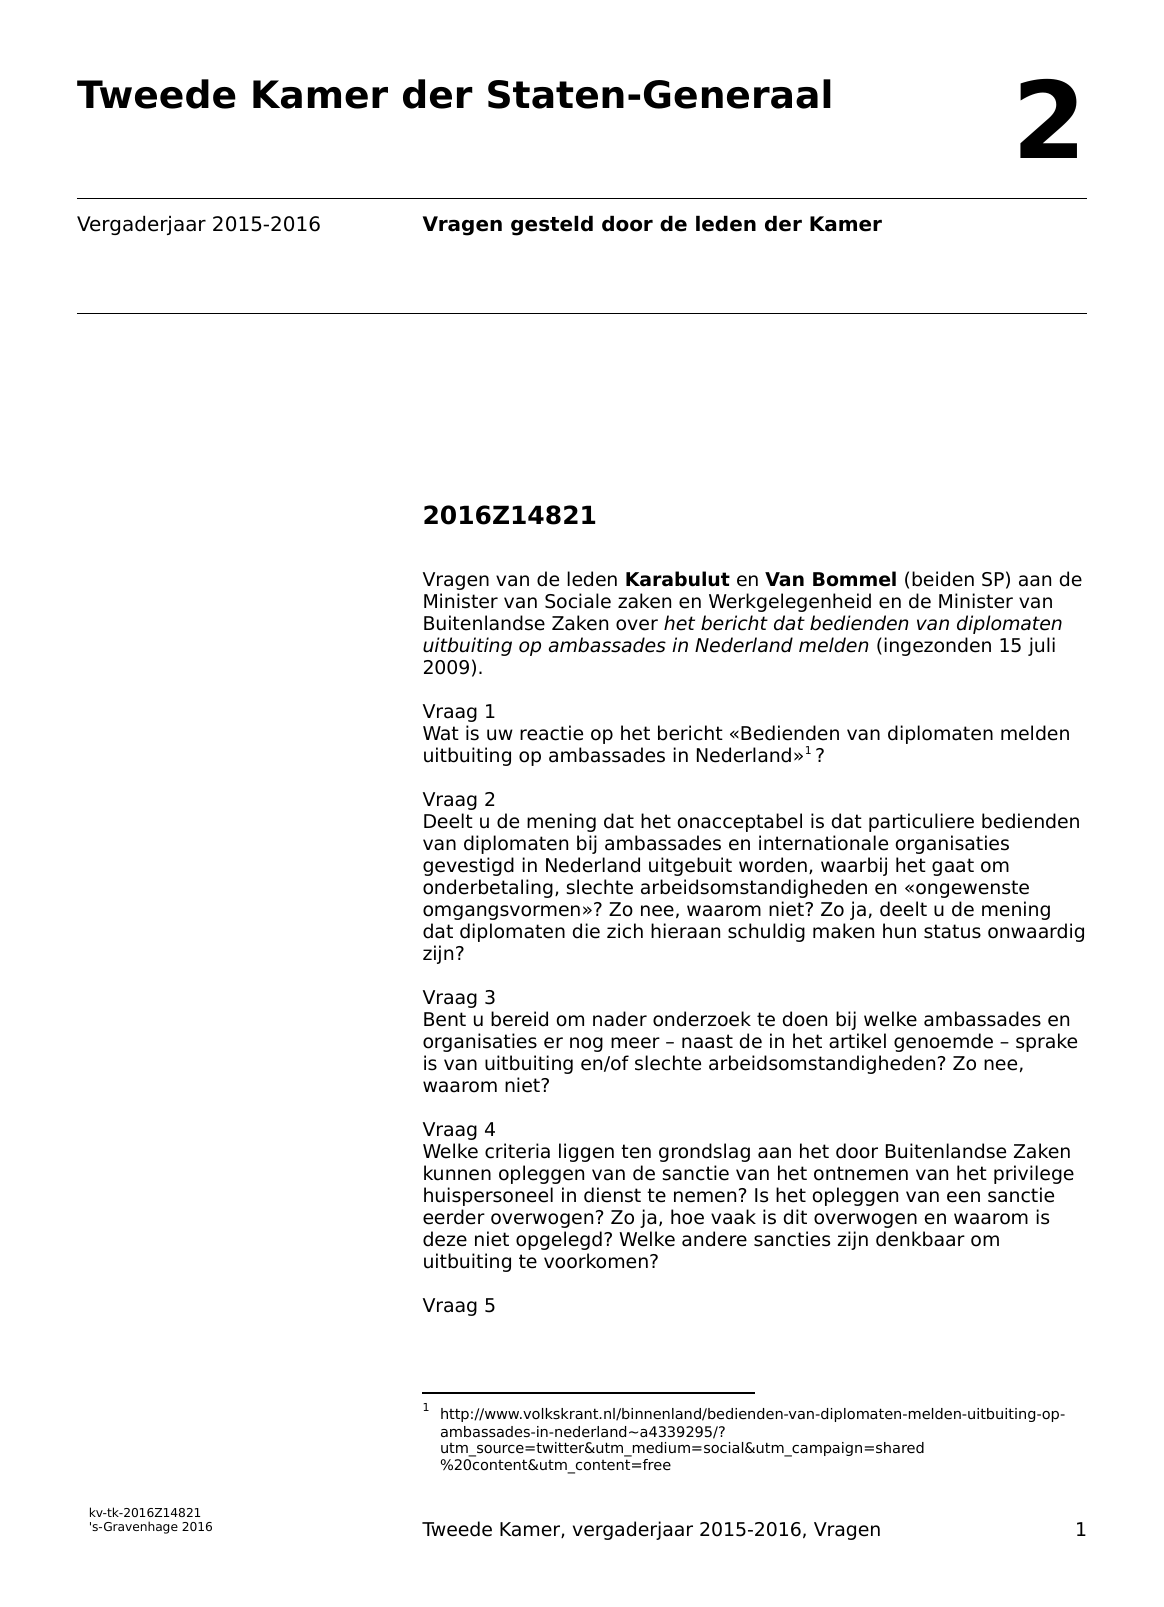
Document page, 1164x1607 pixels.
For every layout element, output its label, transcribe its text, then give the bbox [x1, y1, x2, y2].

text 's-Gravenhage 2016 [88, 1520, 323, 1534]
text http://www.volkskrant.nl/binnenland/bedienden-van-diplomaten-melden-uitbuiting-op-ambassades-in-nederland~a4339295/?utm_source=twitter&utm_medium=social&utm_campaign=shared%20content&utm_content=free [422, 1402, 1087, 1474]
text Vraag 3 [422, 987, 1087, 1009]
table_header 2 [886, 59, 1087, 198]
table_cell Vragen gesteld door de leden der Kamer [422, 199, 1087, 313]
text Vraag 5 [422, 1295, 1087, 1317]
text 2016Z14821 [422, 501, 1087, 531]
text Vraag 1 [422, 701, 1087, 723]
text Vraag 2 [422, 789, 1087, 811]
table_cell Vergaderjaar 2015-2016 [77, 199, 422, 313]
text kv-tk-2016Z14821 [88, 1506, 323, 1520]
table_header Tweede Kamer der Staten-Generaal [77, 59, 886, 198]
text Welke criteria liggen ten grondslag aan het door Buitenlandse Zaken kunnen opleggen van de sanctie van het ontnemen van het privilege huispersoneel in dienst te nemen? Is het opleggen van een sanctie eerder overwogen? Zo ja, hoe vaak is dit overwogen en waarom is deze niet opgelegd? Welke andere sancties zijn denkbaar om uitbuiting te voorkomen? [422, 1141, 1087, 1273]
text Deelt u de mening dat het onacceptabel is dat particuliere bedienden van diplomaten bij ambassades en internationale organisaties gevestigd in Nederland uitgebuit worden, waarbij het gaat om onderbetaling, slechte arbeidsomstandigheden en «ongewenste omgangsvormen»? Zo nee, waarom niet? Zo ja, deelt u de mening dat diplomaten die zich hieraan schuldig maken hun status onwaardig zijn? [422, 811, 1087, 965]
text Vragen van de leden Karabulut en Van Bommel (beiden SP) aan de Minister van Sociale zaken en Werkgelegenheid en de Minister van Buitenlandse Zaken over het bericht dat bedienden van diplomaten uitbuiting op ambassades in Nederland melden (ingezonden 15 juli 2009). [422, 569, 1087, 679]
text Bent u bereid om nader onderzoek te doen bij welke ambassades en organisaties er nog meer – naast de in het artikel genoemde – sprake is van uitbuiting en/of slechte arbeidsomstandigheden? Zo nee, waarom niet? [422, 1009, 1087, 1097]
text Wat is uw reactie op het bericht «Bedienden van diplomaten melden uitbuiting op ambassades in Nederland»? [422, 723, 1087, 767]
text Vraag 4 [422, 1119, 1087, 1141]
